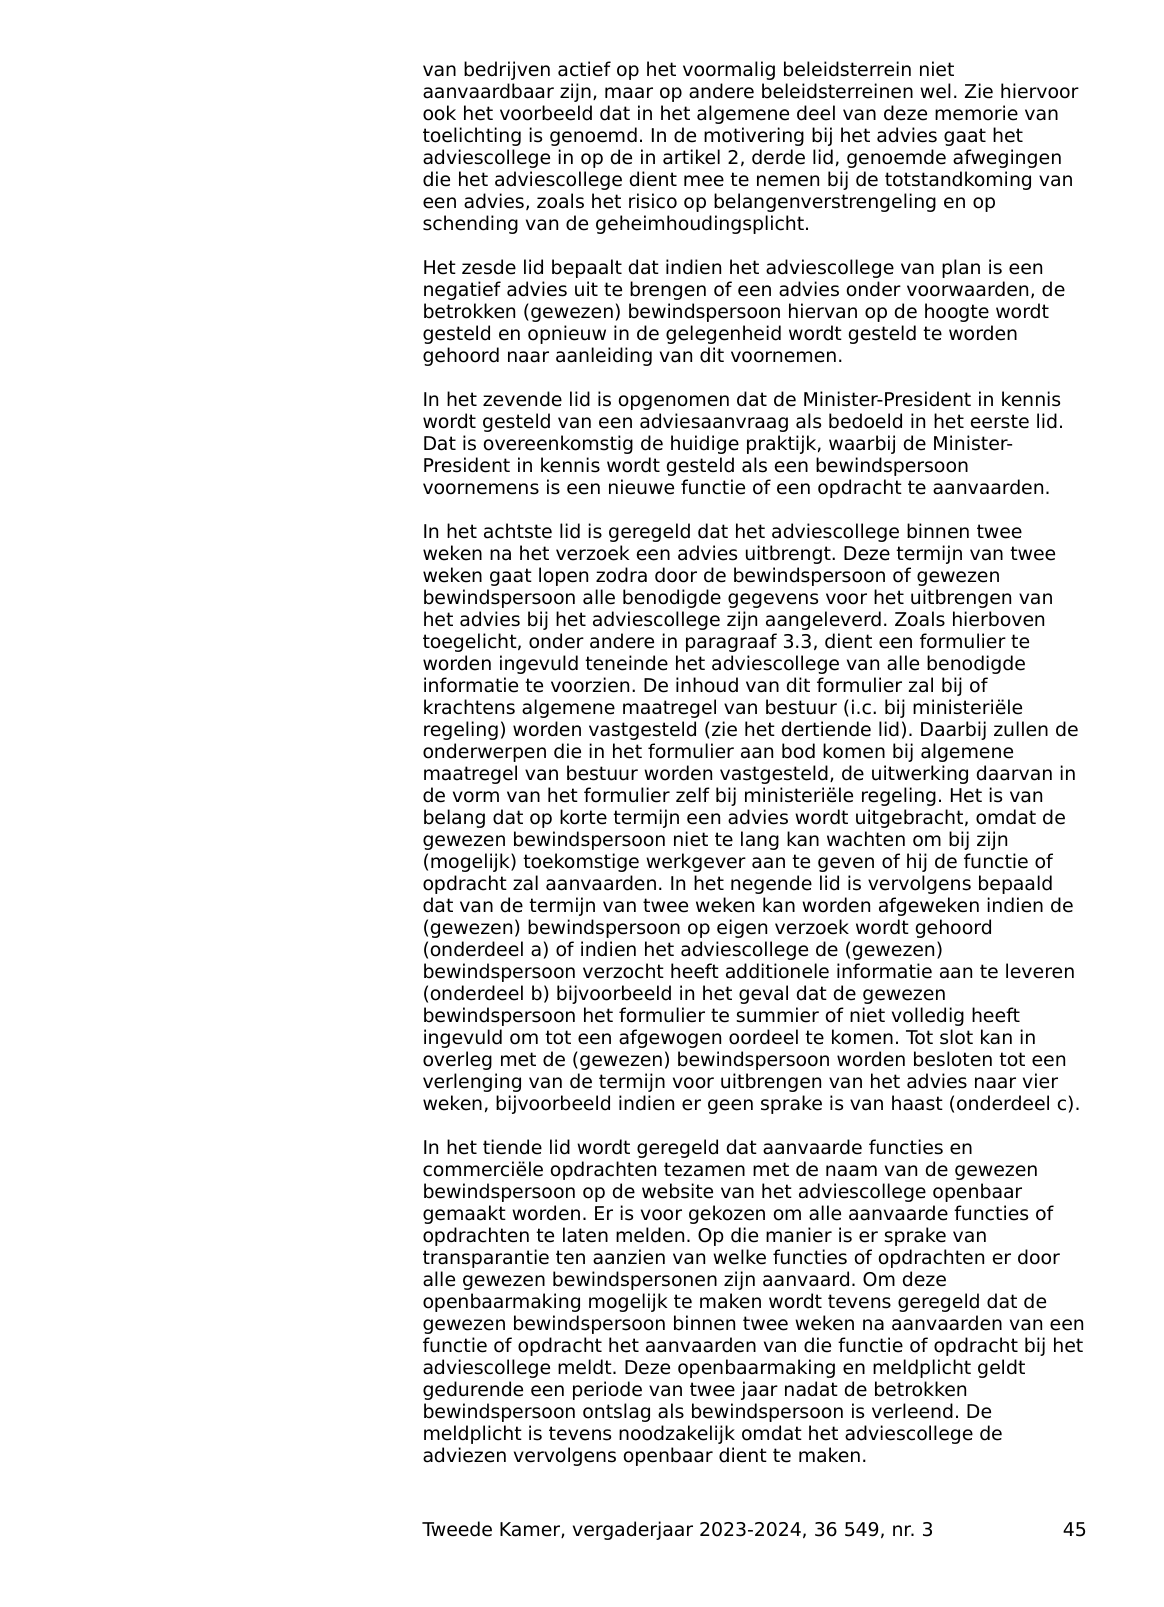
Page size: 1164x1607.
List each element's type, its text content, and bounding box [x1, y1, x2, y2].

text In het zevende lid is opgenomen dat de Minister-President in kennis wordt gesteld van een adviesaanvraag als bedoeld in het eerste lid. Dat is overeenkomstig de huidige praktijk, waarbij de Minister-President in kennis wordt gesteld als een bewindspersoon voornemens is een nieuwe functie of een opdracht te aanvaarden. [422, 389, 1087, 499]
text Het zesde lid bepaalt dat indien het adviescollege van plan is een negatief advies uit te brengen of een advies onder voorwaarden, de betrokken (gewezen) bewindspersoon hiervan op de hoogte wordt gesteld en opnieuw in de gelegenheid wordt gesteld te worden gehoord naar aanleiding van dit voornemen. [422, 257, 1087, 367]
text van bedrijven actief op het voormalig beleidsterrein niet aanvaardbaar zijn, maar op andere beleidsterreinen wel. Zie hiervoor ook het voorbeeld dat in het algemene deel van deze memorie van toelichting is genoemd. In de motivering bij het advies gaat het adviescollege in op de in artikel 2, derde lid, genoemde afwegingen die het adviescollege dient mee te nemen bij de totstandkoming van een advies, zoals het risico op belangenverstrengeling en op schending van de geheimhoudingsplicht. [422, 59, 1087, 235]
text In het tiende lid wordt geregeld dat aanvaarde functies en commerciële opdrachten tezamen met de naam van de gewezen bewindspersoon op de website van het adviescollege openbaar gemaakt worden. Er is voor gekozen om alle aanvaarde functies of opdrachten te laten melden. Op die manier is er sprake van transparantie ten aanzien van welke functies of opdrachten er door alle gewezen bewindspersonen zijn aanvaard. Om deze openbaarmaking mogelijk te maken wordt tevens geregeld dat de gewezen bewindspersoon binnen twee weken na aanvaarden van een functie of opdracht het aanvaarden van die functie of opdracht bij het adviescollege meldt. Deze openbaarmaking en meldplicht geldt gedurende een periode van twee jaar nadat de betrokken bewindspersoon ontslag als bewindspersoon is verleend. De meldplicht is tevens noodzakelijk omdat het adviescollege de adviezen vervolgens openbaar dient te maken. [422, 1137, 1087, 1467]
text In het achtste lid is geregeld dat het adviescollege binnen twee weken na het verzoek een advies uitbrengt. Deze termijn van twee weken gaat lopen zodra door de bewindspersoon of gewezen bewindspersoon alle benodigde gegevens voor het uitbrengen van het advies bij het adviescollege zijn aangeleverd. Zoals hierboven toegelicht, onder andere in paragraaf 3.3, dient een formulier te worden ingevuld teneinde het adviescollege van alle benodigde informatie te voorzien. De inhoud van dit formulier zal bij of krachtens algemene maatregel van bestuur (i.c. bij ministeriële regeling) worden vastgesteld (zie het dertiende lid). Daarbij zullen de onderwerpen die in het formulier aan bod komen bij algemene maatregel van bestuur worden vastgesteld, de uitwerking daarvan in de vorm van het formulier zelf bij ministeriële regeling. Het is van belang dat op korte termijn een advies wordt uitgebracht, omdat de gewezen bewindspersoon niet te lang kan wachten om bij zijn (mogelijk) toekomstige werkgever aan te geven of hij de functie of opdracht zal aanvaarden. In het negende lid is vervolgens bepaald dat van de termijn van twee weken kan worden afgeweken indien de (gewezen) bewindspersoon op eigen verzoek wordt gehoord (onderdeel a) of indien het adviescollege de (gewezen) bewindspersoon verzocht heeft additionele informatie aan te leveren (onderdeel b) bijvoorbeeld in het geval dat de gewezen bewindspersoon het formulier te summier of niet volledig heeft ingevuld om tot een afgewogen oordeel te komen. Tot slot kan in overleg met de (gewezen) bewindspersoon worden besloten tot een verlenging van de termijn voor uitbrengen van het advies naar vier weken, bijvoorbeeld indien er geen sprake is van haast (onderdeel c). [422, 521, 1087, 1115]
